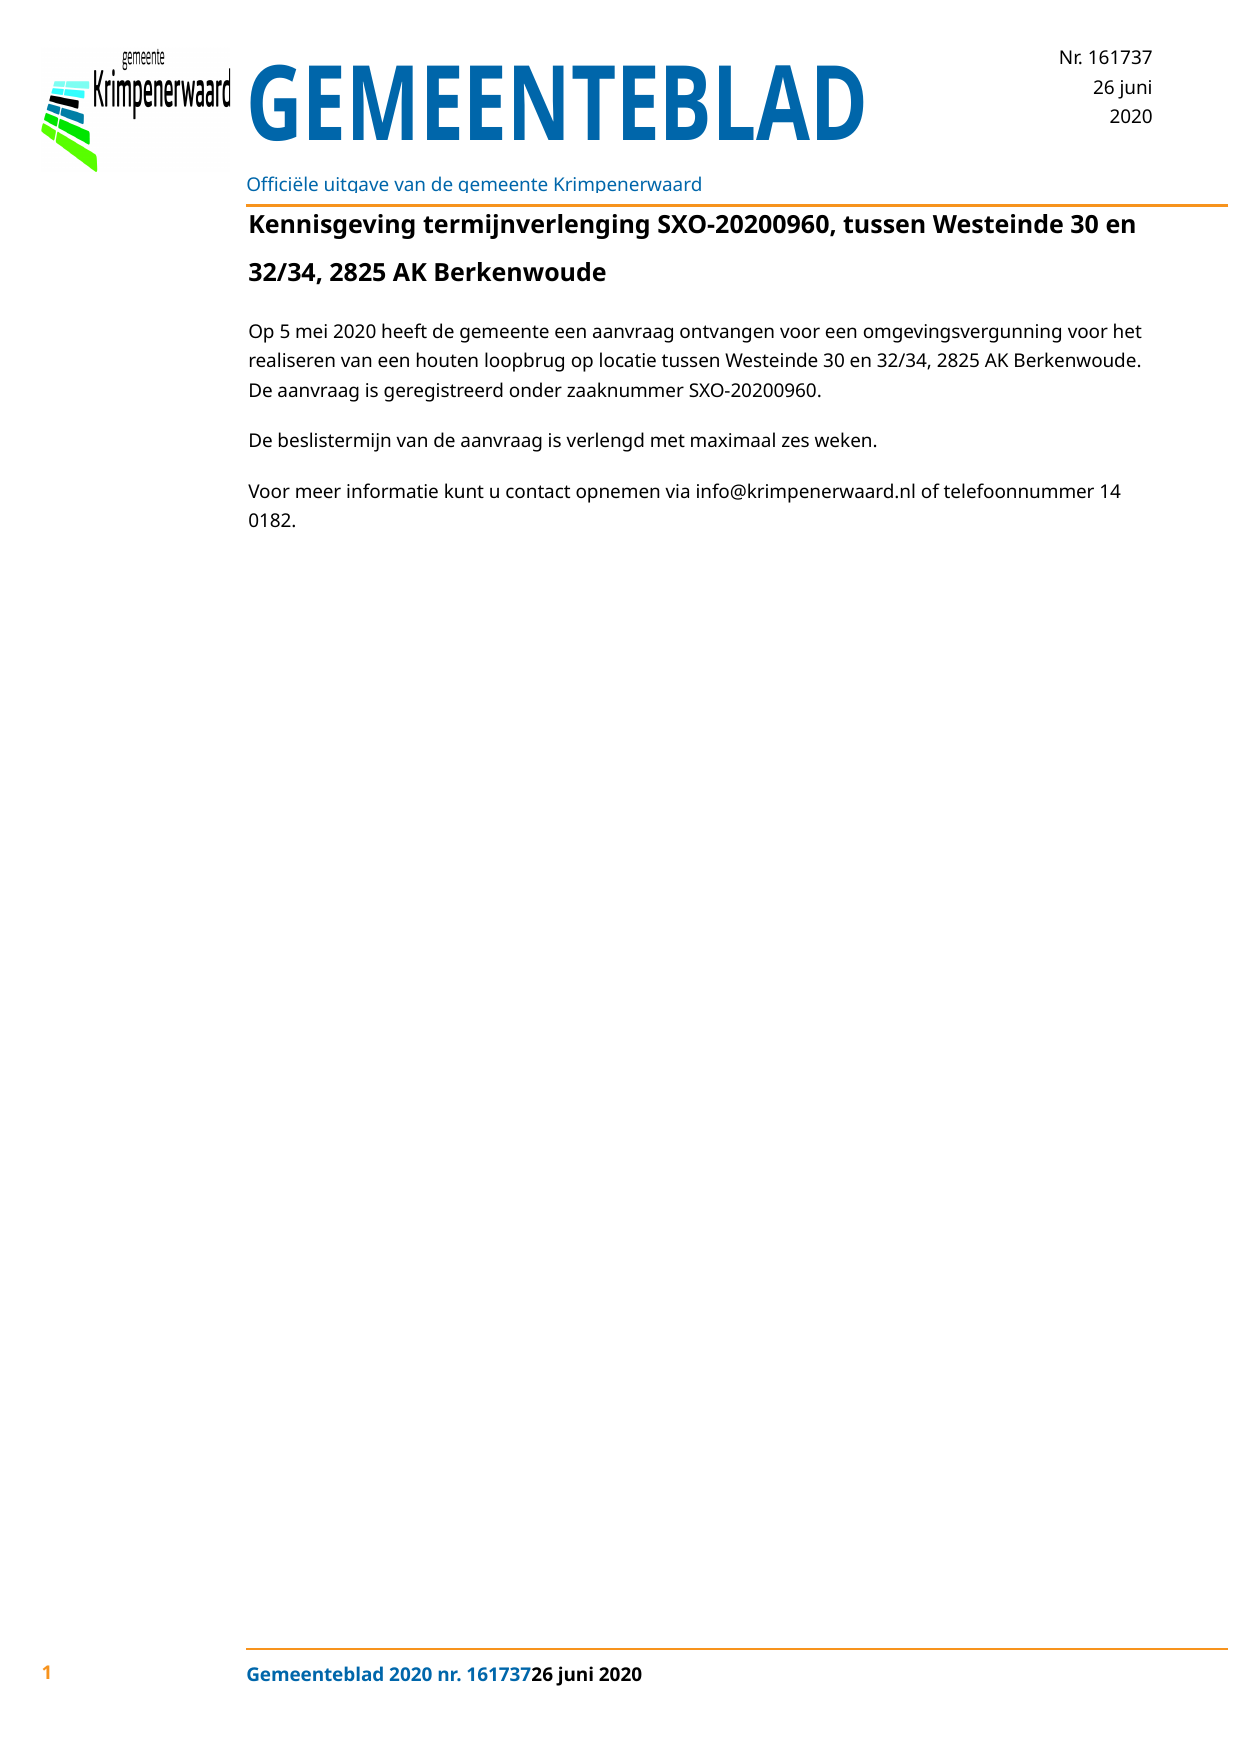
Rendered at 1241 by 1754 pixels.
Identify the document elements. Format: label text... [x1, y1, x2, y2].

picture [41, 47, 231, 172]
text Voor meer informatie kunt u contact opnemen via info@krimpenerwaard.nl of telefoonnummer 14 0182. [248, 478, 1152, 533]
text Op 5 mei 2020 heeft de gemeente een aanvraag ontvangen voor een omgevingsvergunning voor het realiseren van een houten loopbrug op locatie tussen Westeinde 30 en 32/34, 2825 AK Berkenwoude. De aanvraag is geregistreerd onder zaaknummer SXO-20200960. [248, 318, 1152, 403]
text De beslistermijn van de aanvraag is verlengd met maximaal zes weken. [248, 427, 1152, 453]
text Kennisgeving termijnverlenging SXO-20200960, tussen Westeinde 30 en 32/34, 2825 AK Berkenwoude [248, 207, 1152, 288]
